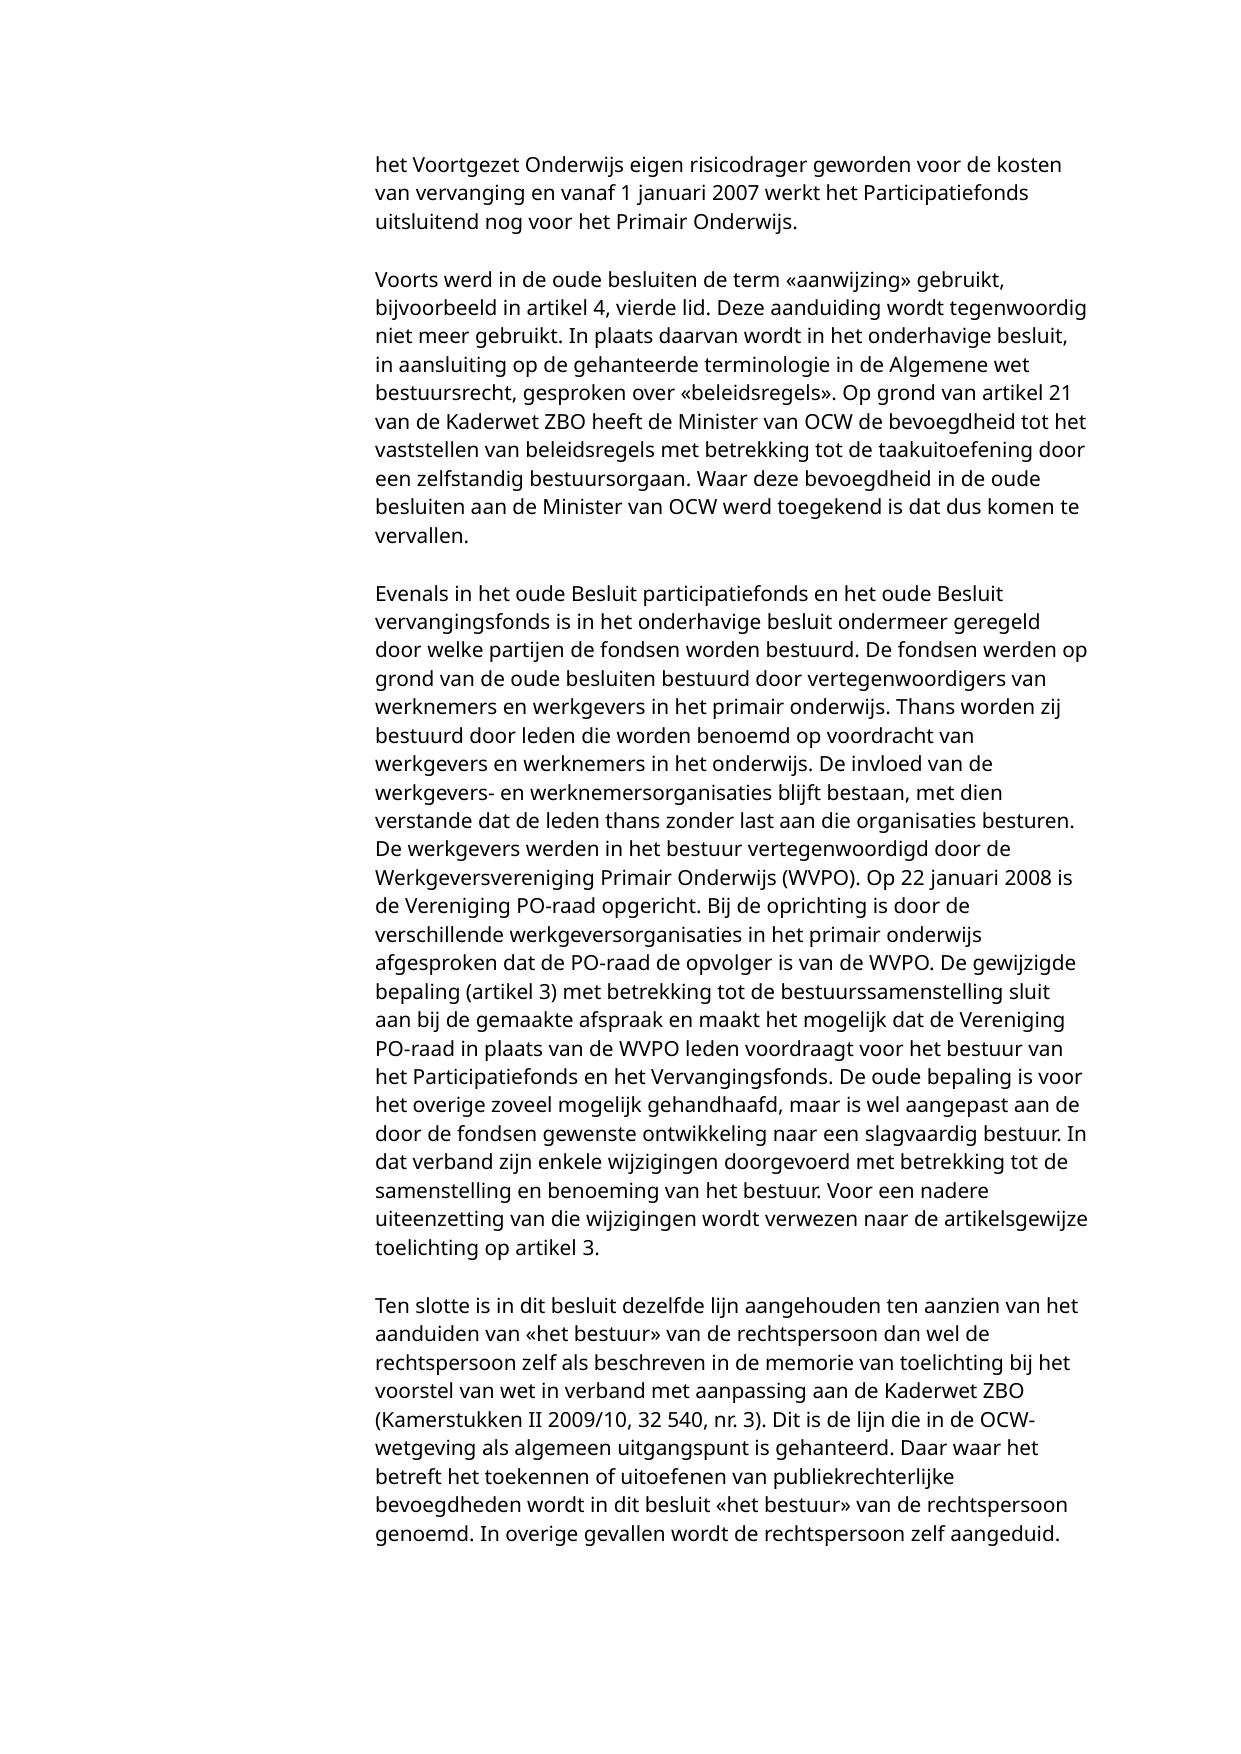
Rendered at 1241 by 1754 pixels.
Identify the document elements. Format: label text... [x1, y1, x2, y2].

text De werkgevers werden in het bestuur vertegenwoordigd door de Werkgeversvereniging Primair Onderwijs (WVPO). Op 22 januari 2008 is de Vereniging PO-raad opgericht. Bij de oprichting is door de verschillende werkgeversorganisaties in het primair onderwijs afgesproken dat de PO-raad de opvolger is van de WVPO. De gewijzigde bepaling (artikel 3) met betrekking tot de bestuurssamenstelling sluit aan bij de gemaakte afspraak en maakt het mogelijk dat de Vereniging PO-raad in plaats van de WVPO leden voordraagt voor het bestuur van het Participatiefonds en het Vervangingsfonds. De oude bepaling is voor het overige zoveel mogelijk gehandhaafd, maar is wel aangepast aan de door de fondsen gewenste ontwikkeling naar een slagvaardig bestuur. In dat verband zijn enkele wijzigingen doorgevoerd met betrekking tot de samenstelling en benoeming van het bestuur. Voor een nadere uiteenzetting van die wijzigingen wordt verwezen naar de artikelsgewijze toelichting op artikel 3. [375, 834, 1090, 1261]
text Ten slotte is in dit besluit dezelfde lijn aangehouden ten aanzien van het aanduiden van «het bestuur» van de rechtspersoon dan wel de rechtspersoon zelf als beschreven in de memorie van toelichting bij het voorstel van wet in verband met aanpassing aan de Kaderwet ZBO (Kamerstukken II 2009/10, 32 540, nr. 3). Dit is de lijn die in de OCW-wetgeving als algemeen uitgangspunt is gehanteerd. Daar waar het betreft het toekennen of uitoefenen van publiekrechterlijke bevoegdheden wordt in dit besluit «het bestuur» van de rechtspersoon genoemd. In overige gevallen wordt de rechtspersoon zelf aangeduid. [375, 1291, 1090, 1547]
text het Voortgezet Onderwijs eigen risicodrager geworden voor de kosten van vervanging en vanaf 1 januari 2007 werkt het Participatiefonds uitsluitend nog voor het Primair Onderwijs. [375, 150, 1090, 235]
text Evenals in het oude Besluit participatiefonds en het oude Besluit vervangingsfonds is in het onderhavige besluit ondermeer geregeld door welke partijen de fondsen worden bestuurd. De fondsen werden op grond van de oude besluiten bestuurd door vertegenwoordigers van werknemers en werkgevers in het primair onderwijs. Thans worden zij bestuurd door leden die worden benoemd op voordracht van werkgevers en werknemers in het onderwijs. De invloed van de werkgevers- en werknemersorganisaties blijft bestaan, met dien verstande dat de leden thans zonder last aan die organisaties besturen. [375, 579, 1090, 834]
text Voorts werd in de oude besluiten de term «aanwijzing» gebruikt, bijvoorbeeld in artikel 4, vierde lid. Deze aanduiding wordt tegenwoordig niet meer gebruikt. In plaats daarvan wordt in het onderhavige besluit, in aansluiting op de gehanteerde terminologie in de Algemene wet bestuursrecht, gesproken over «beleidsregels». Op grond van artikel 21 van de Kaderwet ZBO heeft de Minister van OCW de bevoegdheid tot het vaststellen van beleidsregels met betrekking tot de taakuitoefening door een zelfstandig bestuursorgaan. Waar deze bevoegdheid in de oude besluiten aan de Minister van OCW werd toegekend is dat dus komen te vervallen. [375, 265, 1090, 549]
